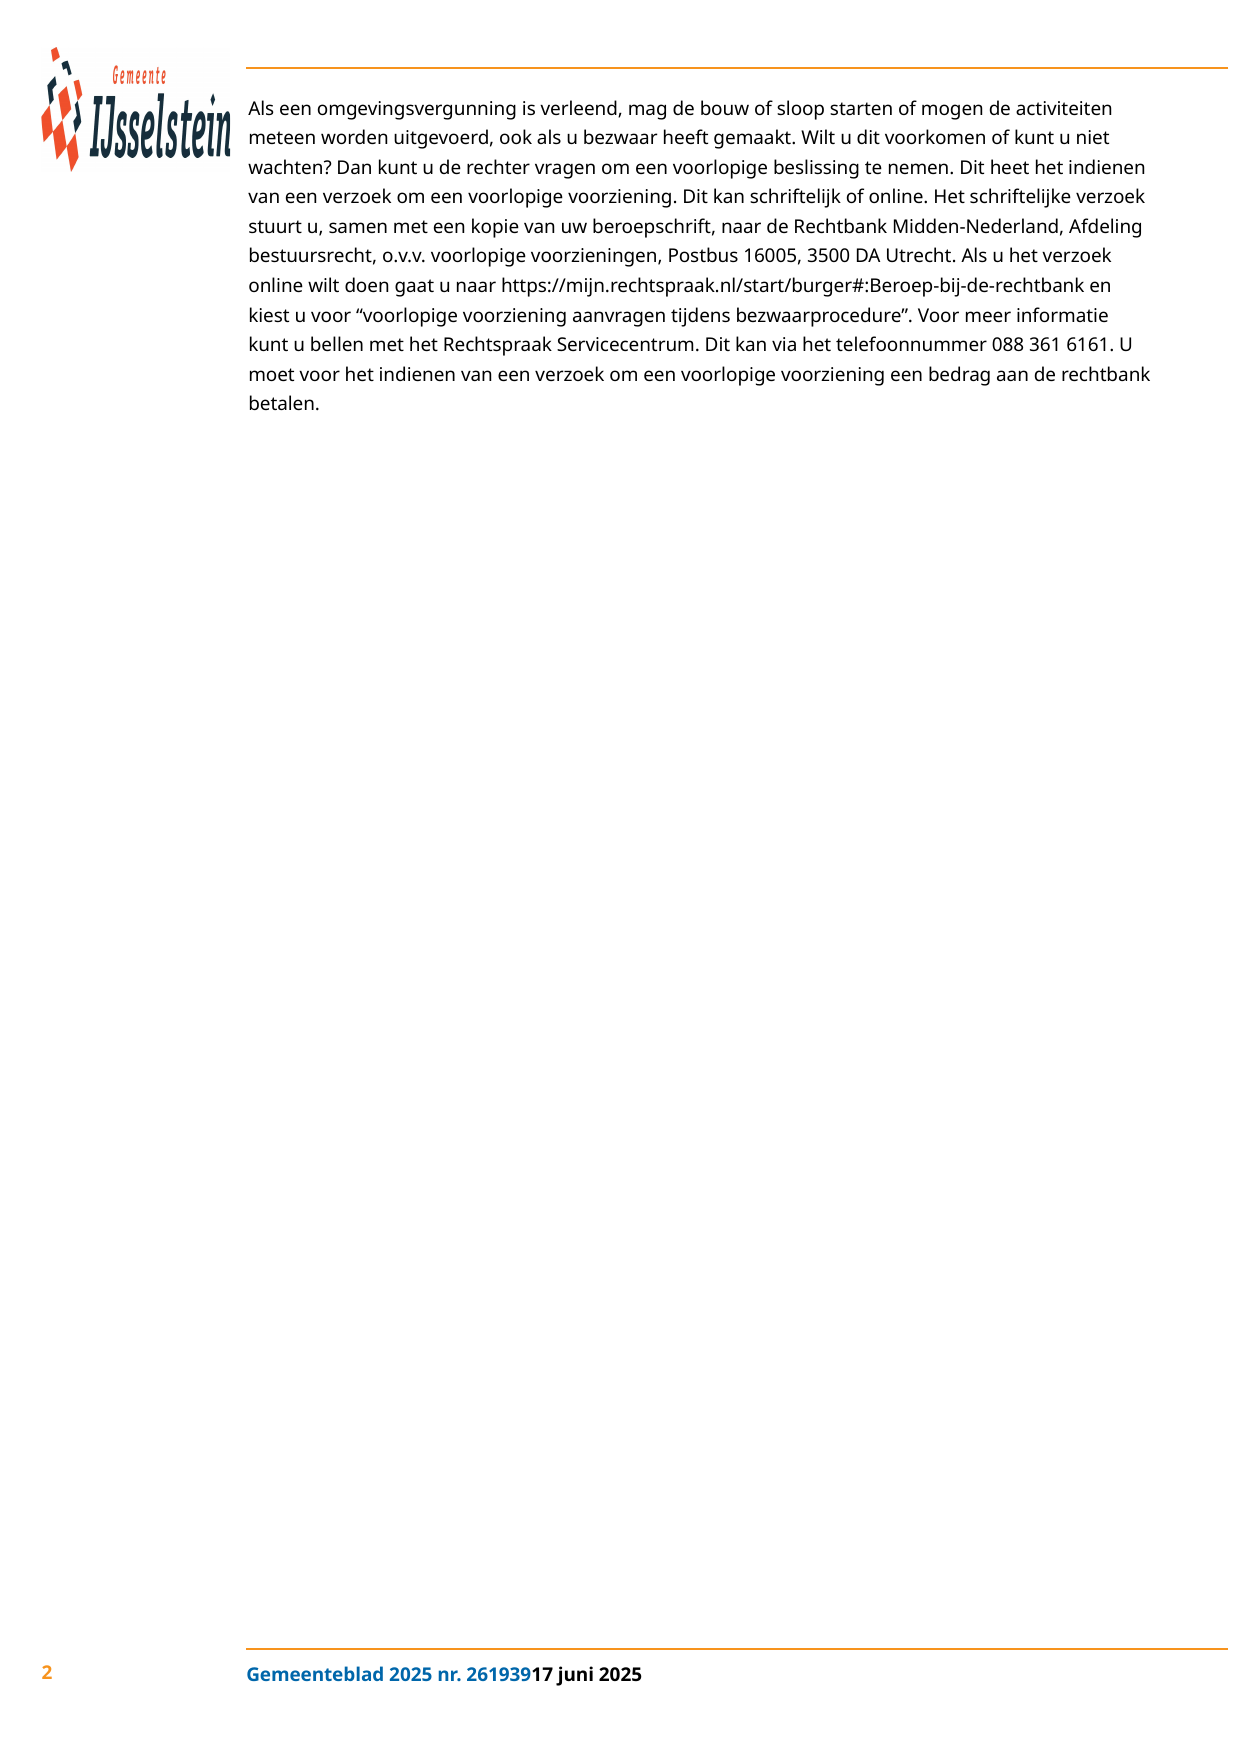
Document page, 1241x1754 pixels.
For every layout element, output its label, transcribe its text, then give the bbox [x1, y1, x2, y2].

picture [41, 47, 231, 172]
text Als een omgevingsvergunning is verleend, mag de bouw of sloop starten of mogen de activiteiten meteen worden uitgevoerd, ook als u bezwaar heeft gemaakt. Wilt u dit voorkomen of kunt u niet wachten? Dan kunt u de rechter vragen om een voorlopige beslissing te nemen. Dit heet het indienen van een verzoek om een voorlopige voorziening. Dit kan schriftelijk of online. Het schriftelijke verzoek stuurt u, samen met een kopie van uw beroepschrift, naar de Rechtbank Midden-Nederland, Afdeling bestuursrecht, o.v.v. voorlopige voorzieningen, Postbus 16005, 3500 DA Utrecht. Als u het verzoek online wilt doen gaat u naar https://mijn.rechtspraak.nl/start/burger#:Beroep-bij-de-rechtbank en kiest u voor “voorlopige voorziening aanvragen tijdens bezwaarprocedure”. Voor meer informatie kunt u bellen met het Rechtspraak Servicecentrum. Dit kan via het telefoonnummer 088 361 6161. U moet voor het indienen van een verzoek om een voorlopige voorziening een bedrag aan de rechtbank betalen. [248, 95, 1152, 416]
